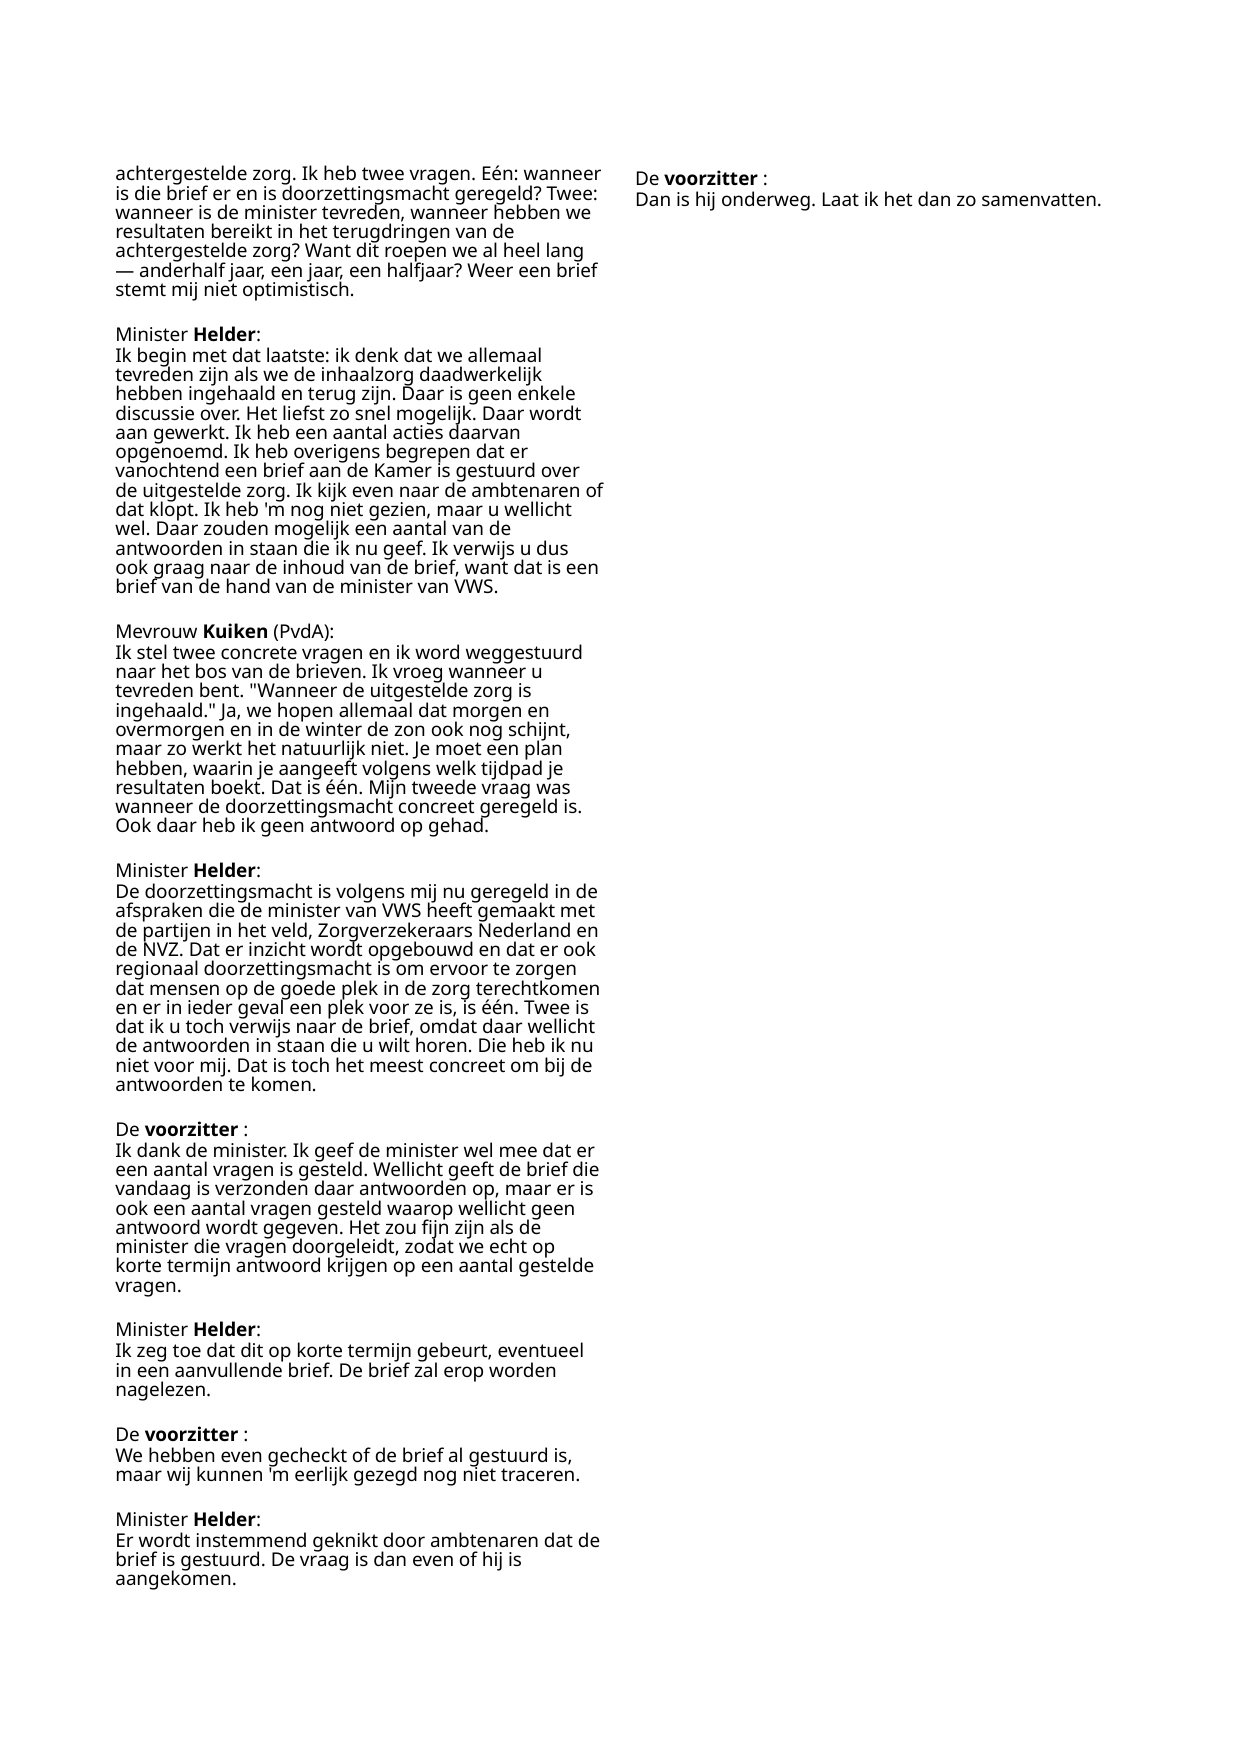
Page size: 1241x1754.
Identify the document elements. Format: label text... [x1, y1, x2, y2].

text Minister Helder: [115, 857, 605, 883]
text Minister Helder: [115, 1506, 605, 1532]
text Ik begin met dat laatste: ik denk dat we allemaal tevreden zijn als we de inhaalzorg daadwerkelijk hebben ingehaald en terug zijn. Daar is geen enkele discussie over. Het liefst zo snel mogelijk. Daar wordt aan gewerkt. Ik heb een aantal acties daarvan opgenoemd. Ik heb overigens begrepen dat er vanochtend een brief aan de Kamer is gestuurd over de uitgestelde zorg. Ik kijk even naar de ambtenaren of dat klopt. Ik heb 'm nog niet gezien, maar u wellicht wel. Daar zouden mogelijk een aantal van de antwoorden in staan die ik nu geef. Ik verwijs u dus ook graag naar de inhoud van de brief, want dat is een brief van de hand van de minister van VWS. [115, 347, 605, 597]
text Minister Helder: [115, 1317, 605, 1342]
text Ik stel twee concrete vragen en ik word weggestuurd naar het bos van de brieven. Ik vroeg wanneer u tevreden bent. "Wanneer de uitgestelde zorg is ingehaald." Ja, we hopen allemaal dat morgen en overmorgen en in de winter de zon ook nog schijnt, maar zo werkt het natuurlijk niet. Je moet een plan hebben, waarin je aangeeft volgens welk tijdpad je resultaten boekt. Dat is één. Mijn tweede vraag was wanneer de doorzettingsmacht concreet geregeld is. Ook daar heb ik geen antwoord op gehad. [115, 644, 605, 837]
text Mevrouw Kuiken (PvdA): [115, 618, 605, 644]
text De voorzitter : [115, 1116, 605, 1142]
text De voorzitter : [635, 165, 1125, 191]
text Ik dank de minister. Ik geef de minister wel mee dat er een aantal vragen is gesteld. Wellicht geeft de brief die vandaag is verzonden daar antwoorden op, maar er is ook een aantal vragen gesteld waarop wellicht geen antwoord wordt gegeven. Het zou fijn zijn als de minister die vragen doorgeleidt, zodat we echt op korte termijn antwoord krijgen op een aantal gestelde vragen. [115, 1142, 605, 1296]
text Dan is hij onderweg. Laat ik het dan zo samenvatten. [635, 191, 1125, 210]
text Er wordt instemmend geknikt door ambtenaren dat de brief is gestuurd. De vraag is dan even of hij is aangekomen. [115, 1532, 605, 1590]
text Minister Helder: [115, 321, 605, 347]
text Ik zeg toe dat dit op korte termijn gebeurt, eventueel in een aanvullende brief. De brief zal erop worden nagelezen. [115, 1342, 605, 1400]
text De voorzitter : [115, 1421, 605, 1447]
text achtergestelde zorg. Ik heb twee vragen. Eén: wanneer is die brief er en is doorzettingsmacht geregeld? Twee: wanneer is de minister tevreden, wanneer hebben we resultaten bereikt in het terugdringen van de achtergestelde zorg? Want dit roepen we al heel lang — anderhalf jaar, een jaar, een halfjaar? Weer een brief stemt mij niet optimistisch. [115, 165, 605, 300]
text We hebben even gecheckt of de brief al gestuurd is, maar wij kunnen 'm eerlijk gezegd nog niet traceren. [115, 1447, 605, 1485]
text De doorzettingsmacht is volgens mij nu geregeld in de afspraken die de minister van VWS heeft gemaakt met de partijen in het veld, Zorgverzekeraars Nederland en de NVZ. Dat er inzicht wordt opgebouwd en dat er ook regionaal doorzettingsmacht is om ervoor te zorgen dat mensen op de goede plek in de zorg terechtkomen en er in ieder geval een plek voor ze is, is één. Twee is dat ik u toch verwijs naar de brief, omdat daar wellicht de antwoorden in staan die u wilt horen. Die heb ik nu niet voor mij. Dat is toch het meest concreet om bij de antwoorden te komen. [115, 883, 605, 1095]
